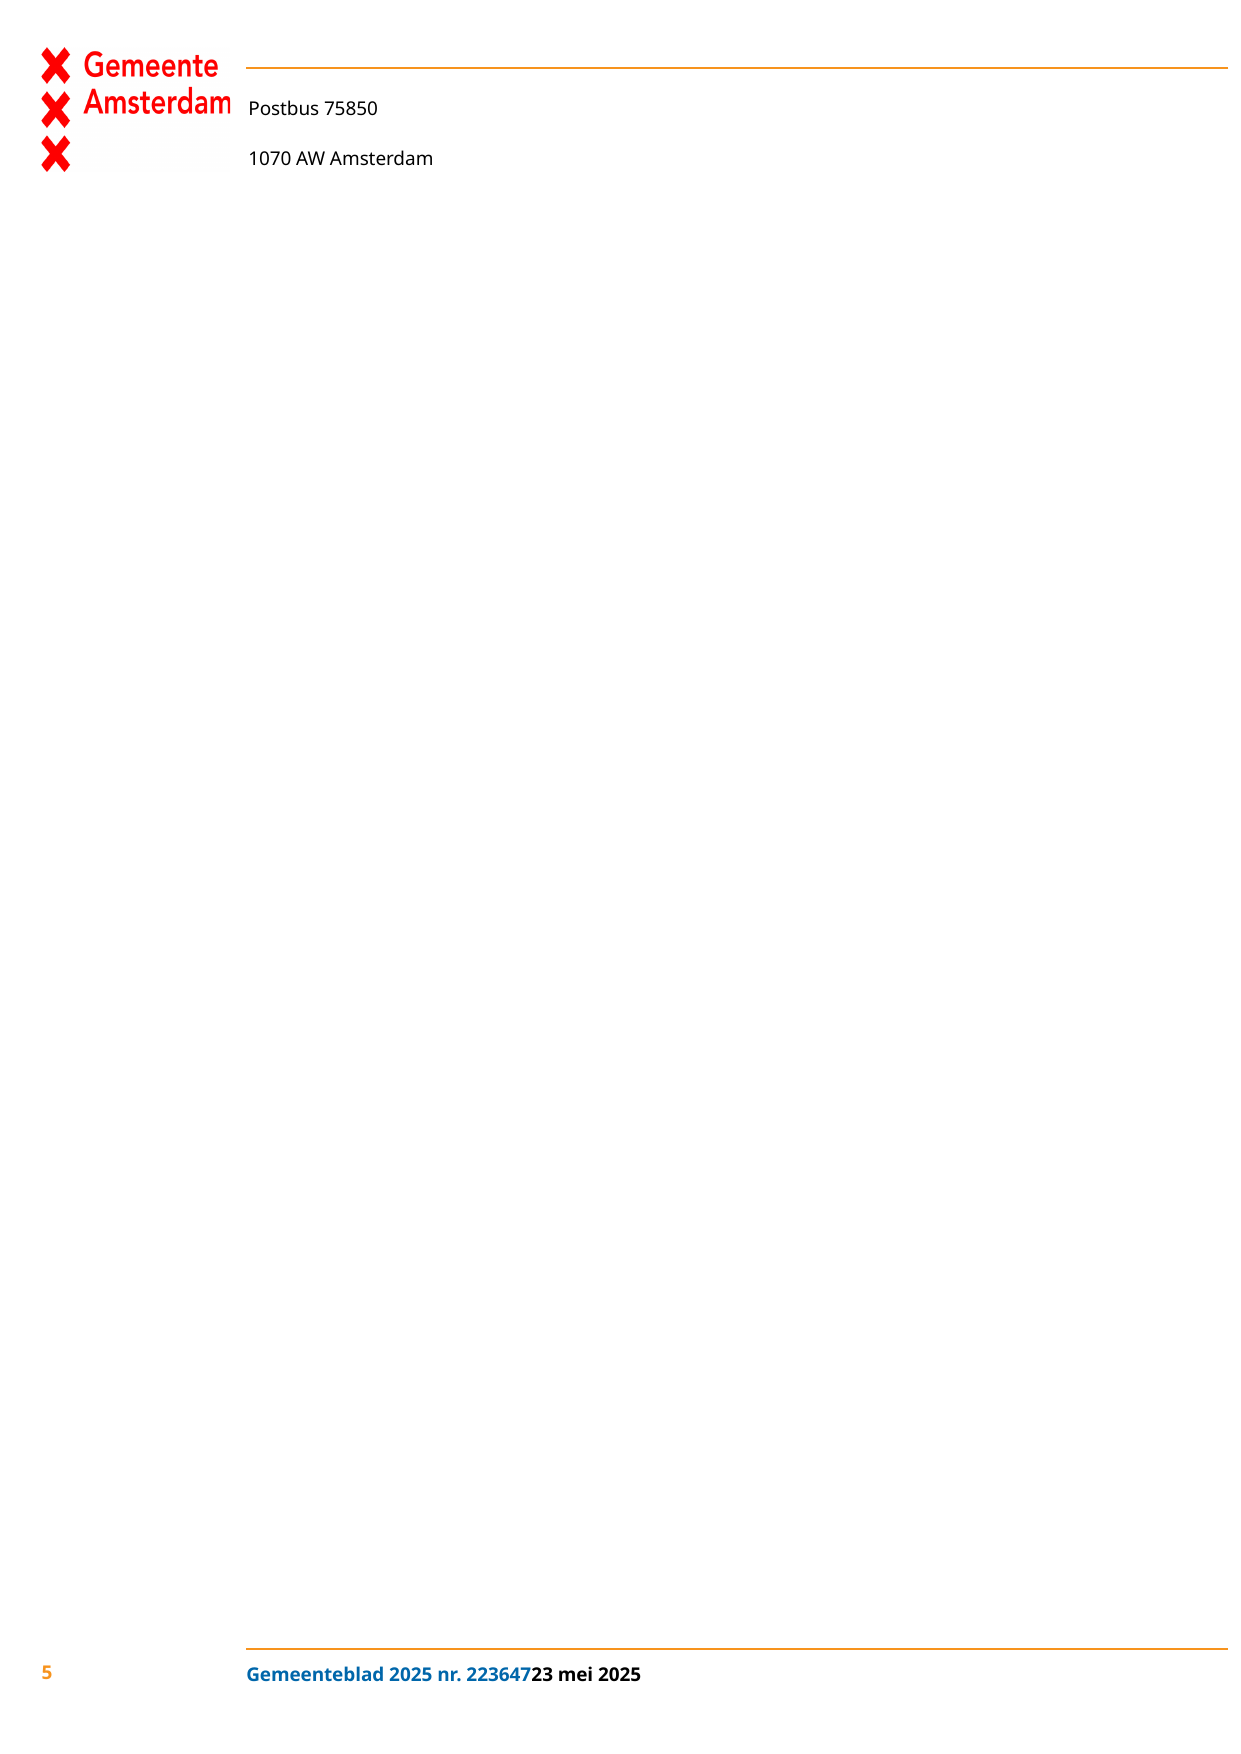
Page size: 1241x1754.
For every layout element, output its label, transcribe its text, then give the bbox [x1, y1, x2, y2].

text Postbus 75850 [248, 95, 1152, 121]
picture [41, 47, 231, 172]
text 1070 AW Amsterdam [248, 145, 1152, 171]
